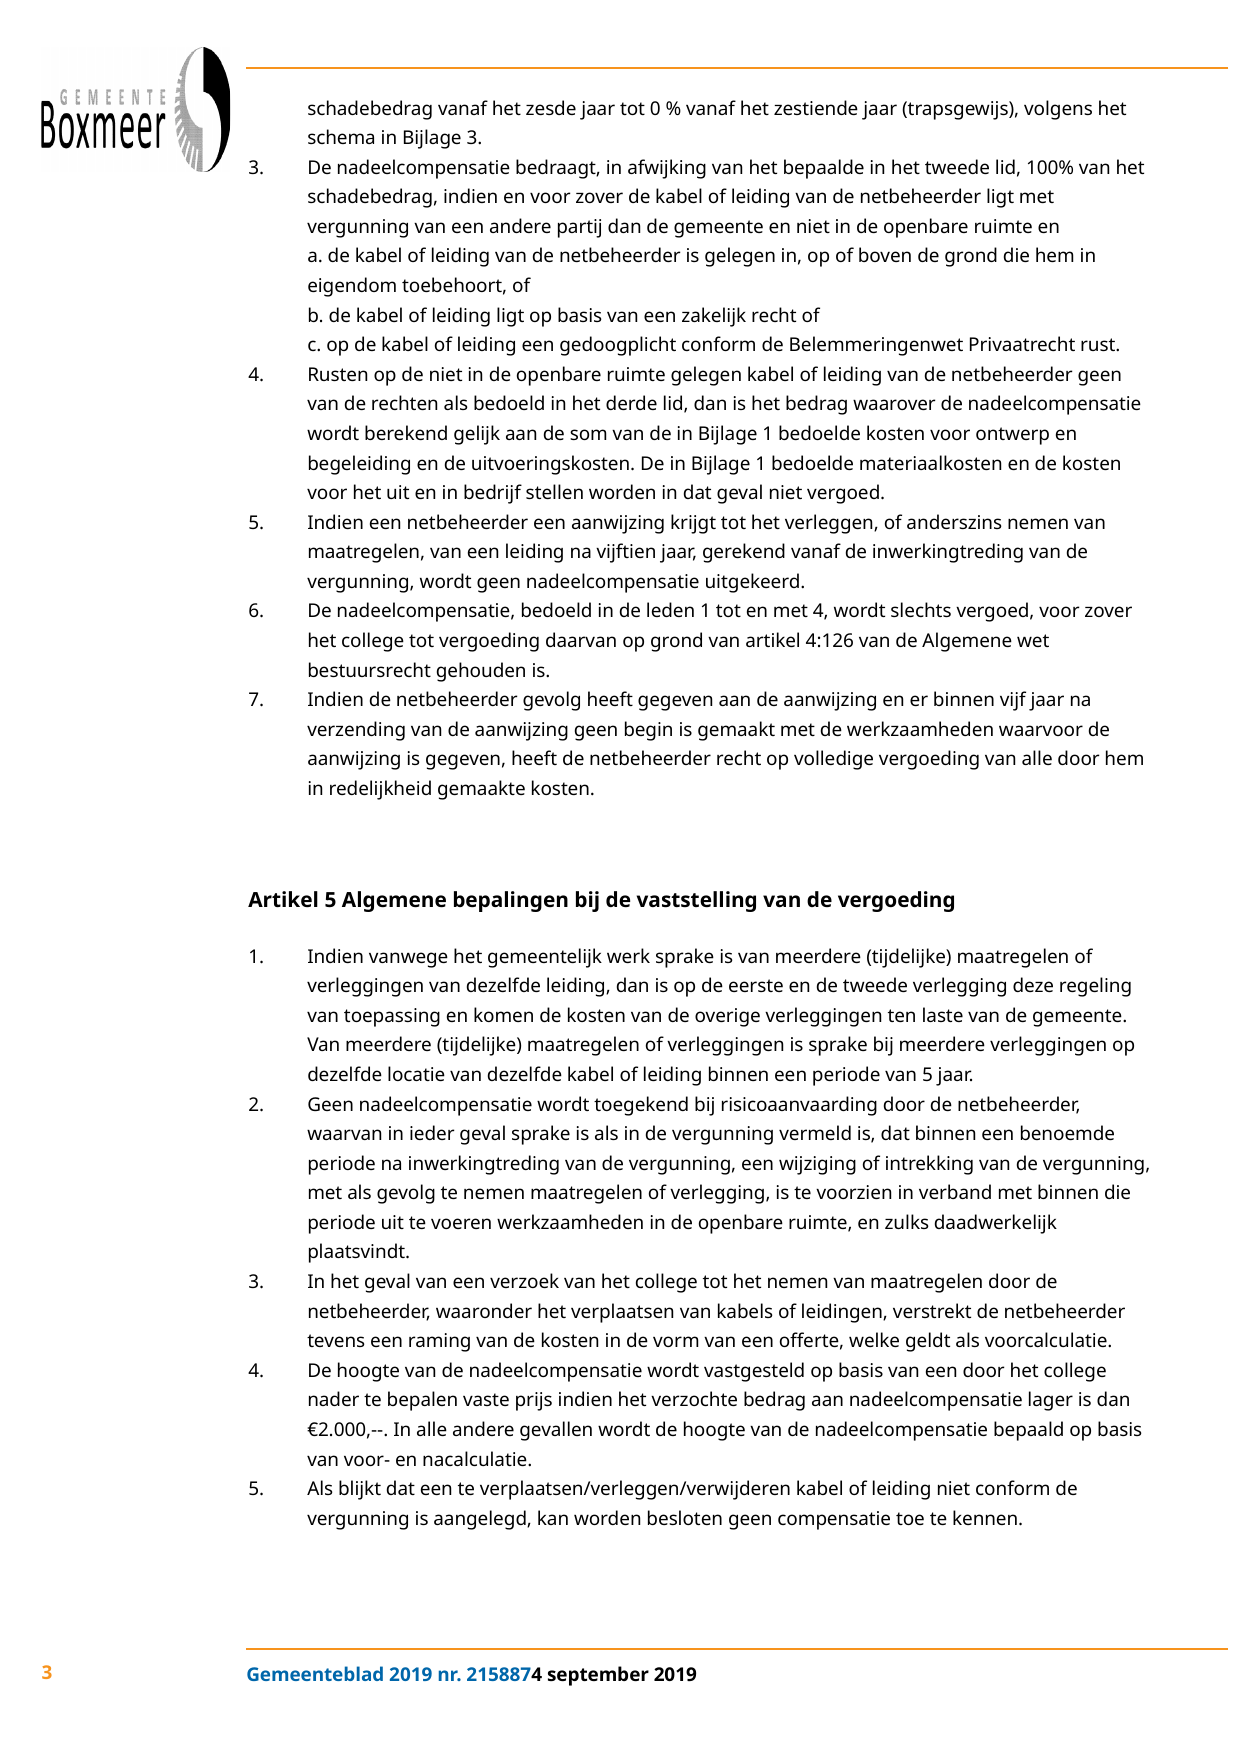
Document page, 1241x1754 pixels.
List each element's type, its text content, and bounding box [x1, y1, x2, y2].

list In het geval van een verzoek van het college tot het nemen van maatregelen door de netbeheerder, waaronder het verplaatsen van kabels of leidingen, verstrekt de netbeheerder tevens een raming van de kosten in de vorm van een offerte, welke geldt als voorcalculatie. [248, 1268, 1152, 1353]
list De nadeelcompensatie, bedoeld in de leden 1 tot en met 4, wordt slechts vergoed, voor zover het college tot vergoeding daarvan op grond van artikel 4:126 van de Algemene wet bestuursrecht gehouden is. [248, 598, 1152, 683]
list schadebedrag vanaf het zesde jaar tot 0 % vanaf het zestiende jaar (trapsgewijs), volgens het schema in Bijlage 3. [248, 95, 1152, 150]
list De hoogte van de nadeelcompensatie wordt vastgesteld op basis van een door het college nader te bepalen vaste prijs indien het verzochte bedrag aan nadeelcompensatie lager is dan €2.000,--. In alle andere gevallen wordt de hoogte van de nadeelcompensatie bepaald op basis van voor- en nacalculatie. [248, 1357, 1152, 1471]
list De nadeelcompensatie bedraagt, in afwijking van het bepaalde in het tweede lid, 100% van het schadebedrag, indien en voor zover de kabel of leiding van de netbeheerder ligt met vergunning van een andere partij dan de gemeente en niet in de openbare ruimte en [248, 154, 1152, 239]
list Rusten op de niet in de openbare ruimte gelegen kabel of leiding van de netbeheerder geen van de rechten als bedoeld in het derde lid, dan is het bedrag waarover de nadeelcompensatie wordt berekend gelijk aan de som van de in Bijlage 1 bedoelde kosten voor ontwerp en begeleiding en de uitvoeringskosten. De in Bijlage 1 bedoelde materiaalkosten en de kosten voor het uit en in bedrijf stellen worden in dat geval niet vergoed. [248, 361, 1152, 505]
list b. de kabel of leiding ligt op basis van een zakelijk recht of [248, 302, 1152, 328]
list Indien een netbeheerder een aanwijzing krijgt tot het verleggen, of anderszins nemen van maatregelen, van een leiding na vijftien jaar, gerekend vanaf de inwerkingtreding van de vergunning, wordt geen nadeelcompensatie uitgekeerd. [248, 509, 1152, 594]
text Artikel 5 Algemene bepalingen bij de vaststelling van de vergoeding [248, 885, 1152, 913]
list c. op de kabel of leiding een gedoogplicht conform de Belemmeringenwet Privaatrecht rust. [248, 331, 1152, 357]
list a. de kabel of leiding van de netbeheerder is gelegen in, op of boven de grond die hem in eigendom toebehoort, of [248, 243, 1152, 298]
picture [41, 47, 231, 172]
list Als blijkt dat een te verplaatsen/verleggen/verwijderen kabel of leiding niet conform de vergunning is aangelegd, kan worden besloten geen compensatie toe te kennen. [248, 1475, 1152, 1531]
list Geen nadeelcompensatie wordt toegekend bij risicoaanvaarding door de netbeheerder, waarvan in ieder geval sprake is als in de vergunning vermeld is, dat binnen een benoemde periode na inwerkingtreding van de vergunning, een wijziging of intrekking van de vergunning, met als gevolg te nemen maatregelen of verlegging, is te voorzien in verband met binnen die periode uit te voeren werkzaamheden in de openbare ruimte, en zulks daadwerkelijk plaatsvindt. [248, 1091, 1152, 1264]
list Indien de netbeheerder gevolg heeft gegeven aan de aanwijzing en er binnen vijf jaar na verzending van de aanwijzing geen begin is gemaakt met de werkzaamheden waarvoor de aanwijzing is gegeven, heeft de netbeheerder recht op volledige vergoeding van alle door hem in redelijkheid gemaakte kosten. [248, 686, 1152, 801]
list Indien vanwege het gemeentelijk werk sprake is van meerdere (tijdelijke) maatregelen of verleggingen van dezelfde leiding, dan is op de eerste en de tweede verlegging deze regeling van toepassing en komen de kosten van de overige verleggingen ten laste van de gemeente. Van meerdere (tijdelijke) maatregelen of verleggingen is sprake bij meerdere verleggingen op dezelfde locatie van dezelfde kabel of leiding binnen een periode van 5 jaar. [248, 943, 1152, 1087]
